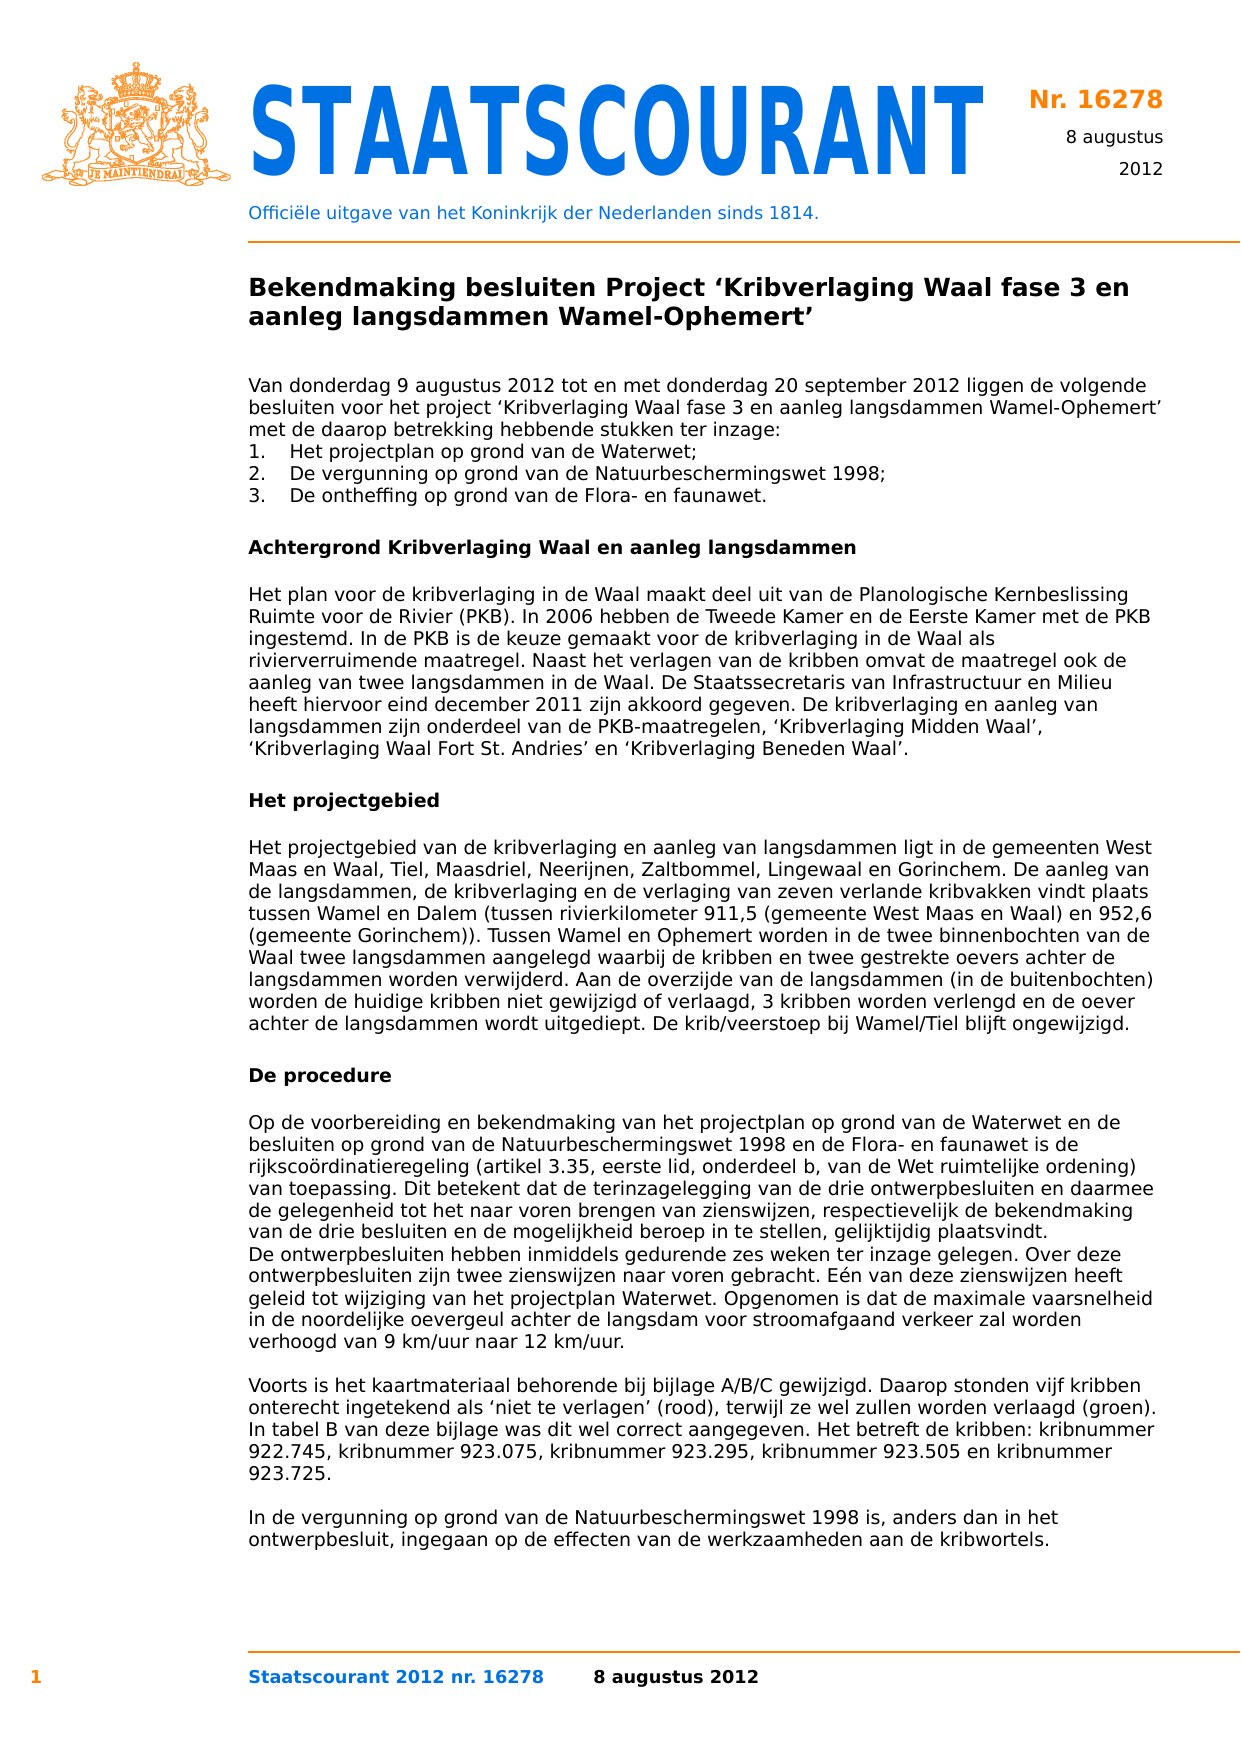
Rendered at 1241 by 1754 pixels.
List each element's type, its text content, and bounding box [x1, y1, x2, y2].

text De ontwerpbesluiten hebben inmiddels gedurende zes weken ter inzage gelegen. Over deze ontwerpbesluiten zijn twee zienswijzen naar voren gebracht. Eén van deze zienswijzen heeft geleid tot wijziging van het projectplan Waterwet. Opgenomen is dat de maximale vaarsnelheid in de noordelijke oevergeul achter de langsdam voor stroomafgaand verkeer zal worden verhoogd van 9 km/uur naar 12 km/uur. [248, 1243, 1163, 1353]
table_header STAATSCOURANT [248, 62, 998, 203]
table_header Nr. 16278 [998, 62, 1240, 121]
text Op de voorbereiding en bekendmaking van het projectplan op grond van de Waterwet en de besluiten op grond van de Natuurbeschermingswet 1998 en de Flora- en faunawet is de rijkscoördinatieregeling (artikel 3.35, eerste lid, onderdeel b, van de Wet ruimtelijke ordening) van toepassing. Dit betekent dat de terinzagelegging van de drie ontwerpbesluiten en daarmee de gelegenheid tot het naar voren brengen van zienswijzen, respectievelijk de bekendmaking van de drie besluiten en de mogelijkheid beroep in te stellen, gelijktijdig plaatsvindt. [248, 1112, 1163, 1243]
subtitle Het projectgebied [248, 790, 1163, 812]
text 3. De ontheffing op grond van de Flora- en faunawet. [248, 485, 1163, 507]
subtitle Bekendmaking besluiten Project ‘Kribverlaging Waal fase 3 en aanleg langsdammen Wamel-Ophemert’ [248, 273, 1163, 331]
table_cell 8 augustus [998, 121, 1240, 153]
table_cell Officiële uitgave van het Koninkrijk der Nederlanden sinds 1814. [248, 203, 1240, 241]
text 2. De vergunning op grond van de Natuurbeschermingswet 1998; [248, 463, 1163, 485]
table_header [25, 62, 248, 241]
text Het projectgebied van de kribverlaging en aanleg van langsdammen ligt in de gemeenten West Maas en Waal, Tiel, Maasdriel, Neerijnen, Zaltbommel, Lingewaal en Gorinchem. De aanleg van de langsdammen, de kribverlaging en de verlaging van zeven verlande kribvakken vindt plaats tussen Wamel en Dalem (tussen rivierkilometer 911,5 (gemeente West Maas en Waal) en 952,6 (gemeente Gorinchem)). Tussen Wamel en Ophemert worden in de twee binnenbochten van de Waal twee langsdammen aangelegd waarbij de kribben en twee gestrekte oevers achter de langsdammen worden verwijderd. Aan de overzijde van de langsdammen (in de buitenbochten) worden de huidige kribben niet gewijzigd of verlaagd, 3 kribben worden verlengd en de oever achter de langsdammen wordt uitgediept. De krib/veerstoep bij Wamel/Tiel blijft ongewijzigd. [248, 837, 1163, 1034]
text In de vergunning op grond van de Natuurbeschermingswet 1998 is, anders dan in het ontwerpbesluit, ingegaan op de effecten van de werkzaamheden aan de kribwortels. [248, 1507, 1163, 1551]
text Het plan voor de kribverlaging in de Waal maakt deel uit van de Planologische Kernbeslissing Ruimte voor de Rivier (PKB). In 2006 hebben de Tweede Kamer en de Eerste Kamer met de PKB ingestemd. In de PKB is de keuze gemaakt voor de kribverlaging in de Waal als rivierverruimende maatregel. Naast het verlagen van de kribben omvat de maatregel ook de aanleg van twee langsdammen in de Waal. De Staatssecretaris van Infrastructuur en Milieu heeft hiervoor eind december 2011 zijn akkoord gegeven. De kribverlaging en aanleg van langsdammen zijn onderdeel van de PKB-maatregelen, ‘Kribverlaging Midden Waal’, ‘Kribverlaging Waal Fort St. Andries’ en ‘Kribverlaging Beneden Waal’. [248, 584, 1163, 760]
picture [41, 62, 231, 186]
subtitle Achtergrond Kribverlaging Waal en aanleg langsdammen [248, 537, 1163, 559]
table_cell 2012 [998, 153, 1240, 203]
text Van donderdag 9 augustus 2012 tot en met donderdag 20 september 2012 liggen de volgende besluiten voor het project ‘Kribverlaging Waal fase 3 en aanleg langsdammen Wamel-Ophemert’ met de daarop betrekking hebbende stukken ter inzage: [248, 375, 1163, 441]
text 1. Het projectplan op grond van de Waterwet; [248, 441, 1163, 463]
text Voorts is het kaartmateriaal behorende bij bijlage A/B/C gewijzigd. Daarop stonden vijf kribben onterecht ingetekend als ‘niet te verlagen’ (rood), terwijl ze wel zullen worden verlaagd (groen). In tabel B van deze bijlage was dit wel correct aangegeven. Het betreft de kribben: kribnummer 922.745, kribnummer 923.075, kribnummer 923.295, kribnummer 923.505 en kribnummer 923.725. [248, 1375, 1163, 1485]
subtitle De procedure [248, 1064, 1163, 1087]
